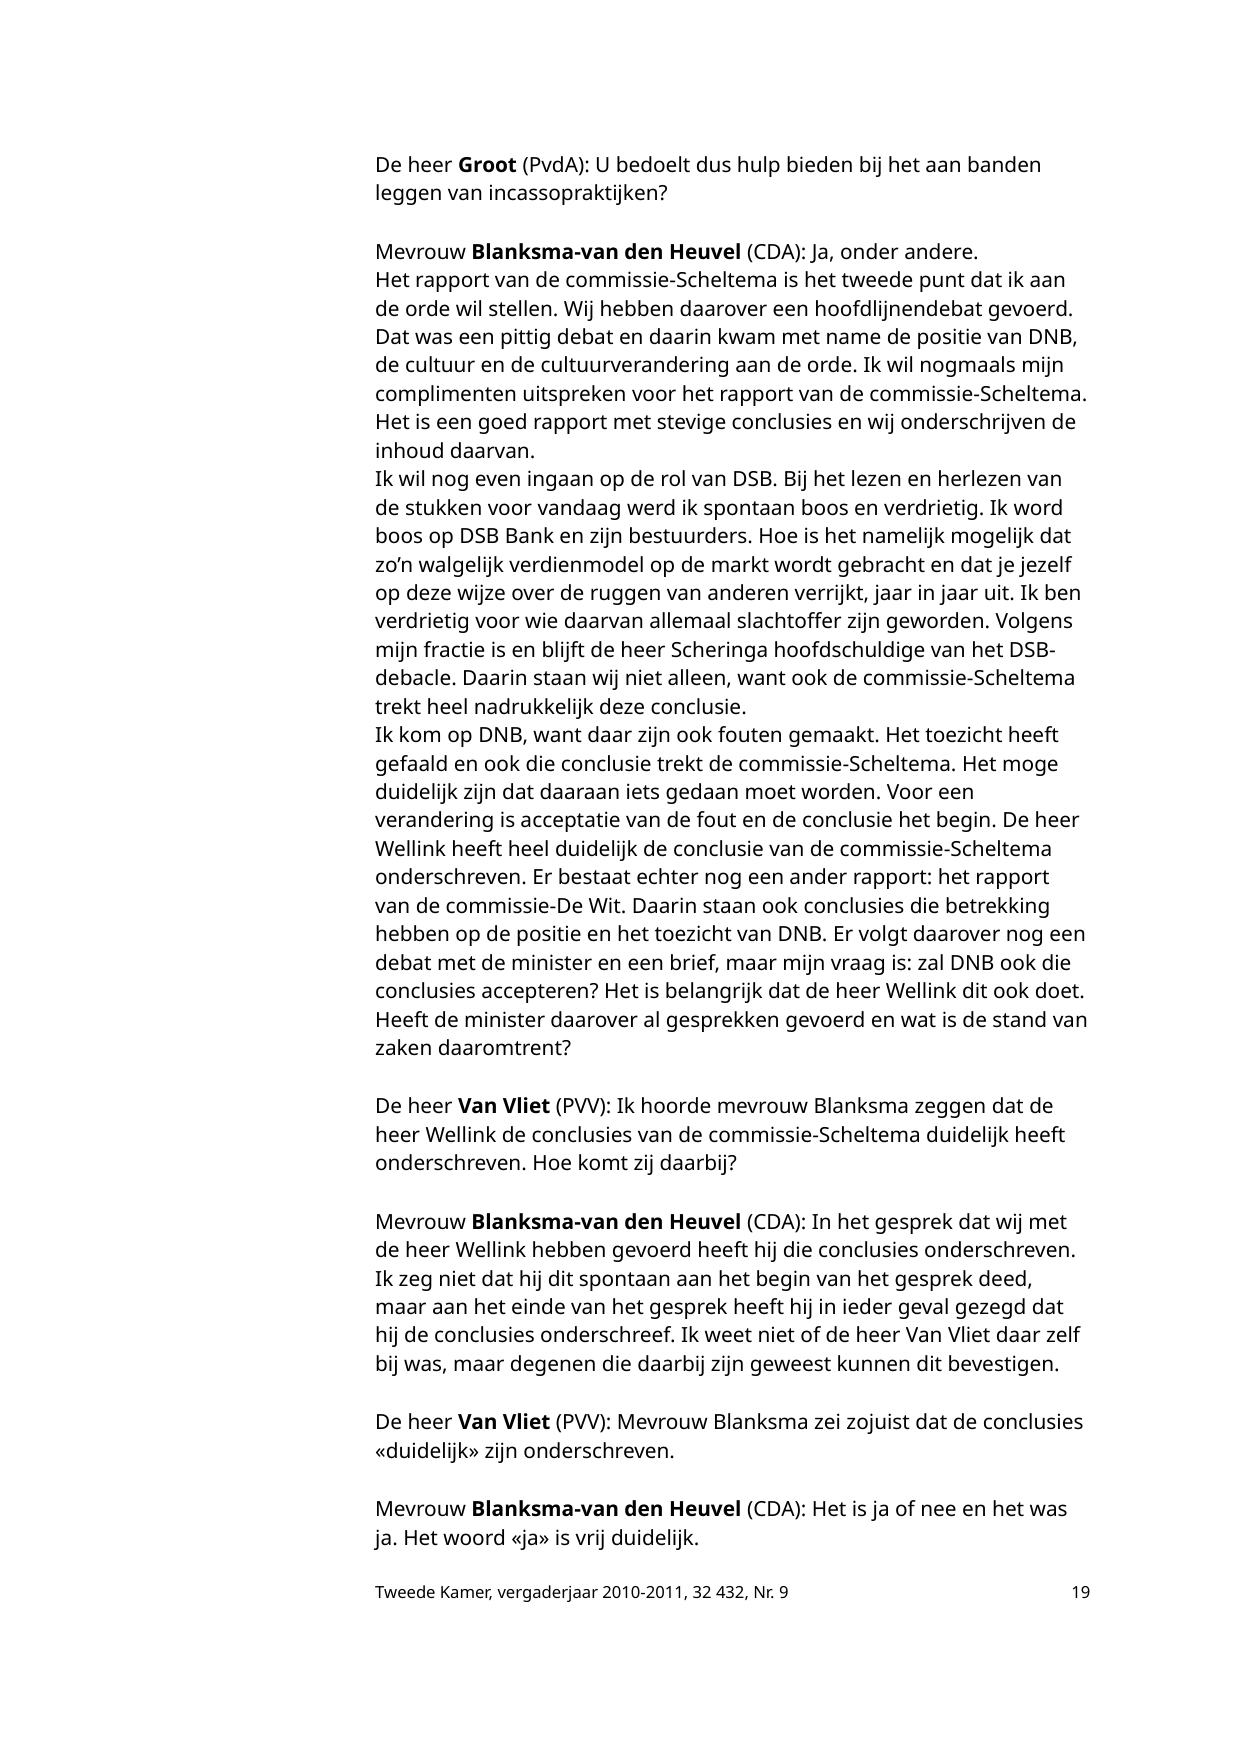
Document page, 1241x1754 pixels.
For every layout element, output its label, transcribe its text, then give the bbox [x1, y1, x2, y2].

text Ik wil nog even ingaan op de rol van DSB. Bij het lezen en herlezen van de stukken voor vandaag werd ik spontaan boos en verdrietig. Ik word boos op DSB Bank en zijn bestuurders. Hoe is het namelijk mogelijk dat zo’n walgelijk verdienmodel op de markt wordt gebracht en dat je jezelf op deze wijze over de ruggen van anderen verrijkt, jaar in jaar uit. Ik ben verdrietig voor wie daarvan allemaal slachtoffer zijn geworden. Volgens mijn fractie is en blijft de heer Scheringa hoofdschuldige van het DSB-debacle. Daarin staan wij niet alleen, want ook de commissie-Scheltema trekt heel nadrukkelijk deze conclusie. [375, 464, 1090, 720]
text Mevrouw Blanksma-van den Heuvel (CDA): In het gesprek dat wij met de heer Wellink hebben gevoerd heeft hij die conclusies onderschreven. Ik zeg niet dat hij dit spontaan aan het begin van het gesprek deed, maar aan het einde van het gesprek heeft hij in ieder geval gezegd dat hij de conclusies onderschreef. Ik weet niet of de heer Van Vliet daar zelf bij was, maar degenen die daarbij zijn geweest kunnen dit bevestigen. [375, 1207, 1090, 1377]
text De heer Van Vliet (PVV): Mevrouw Blanksma zei zojuist dat de conclusies «duidelijk» zijn onderschreven. [375, 1407, 1090, 1464]
text Het rapport van de commissie-Scheltema is het tweede punt dat ik aan de orde wil stellen. Wij hebben daarover een hoofdlijnendebat gevoerd. Dat was een pittig debat en daarin kwam met name de positie van DNB, de cultuur en de cultuurverandering aan de orde. Ik wil nogmaals mijn complimenten uitspreken voor het rapport van de commissie-Scheltema. Het is een goed rapport met stevige conclusies en wij onderschrijven de inhoud daarvan. [375, 265, 1090, 464]
text Mevrouw Blanksma-van den Heuvel (CDA): Het is ja of nee en het was ja. Het woord «ja» is vrij duidelijk. [375, 1494, 1090, 1551]
text De heer Van Vliet (PVV): Ik hoorde mevrouw Blanksma zeggen dat de heer Wellink de conclusies van de commissie-Scheltema duidelijk heeft onderschreven. Hoe komt zij daarbij? [375, 1092, 1090, 1177]
text Ik kom op DNB, want daar zijn ook fouten gemaakt. Het toezicht heeft gefaald en ook die conclusie trekt de commissie-Scheltema. Het moge duidelijk zijn dat daaraan iets gedaan moet worden. Voor een verandering is acceptatie van de fout en de conclusie het begin. De heer Wellink heeft heel duidelijk de conclusie van de commissie-Scheltema onderschreven. Er bestaat echter nog een ander rapport: het rapport van de commissie-De Wit. Daarin staan ook conclusies die betrekking hebben op de positie en het toezicht van DNB. Er volgt daarover nog een debat met de minister en een brief, maar mijn vraag is: zal DNB ook die conclusies accepteren? Het is belangrijk dat de heer Wellink dit ook doet. Heeft de minister daarover al gesprekken gevoerd en wat is de stand van zaken daaromtrent? [375, 720, 1090, 1062]
text De heer Groot (PvdA): U bedoelt dus hulp bieden bij het aan banden leggen van incassopraktijken? [375, 150, 1090, 207]
text Mevrouw Blanksma-van den Heuvel (CDA): Ja, onder andere. [375, 237, 1090, 265]
